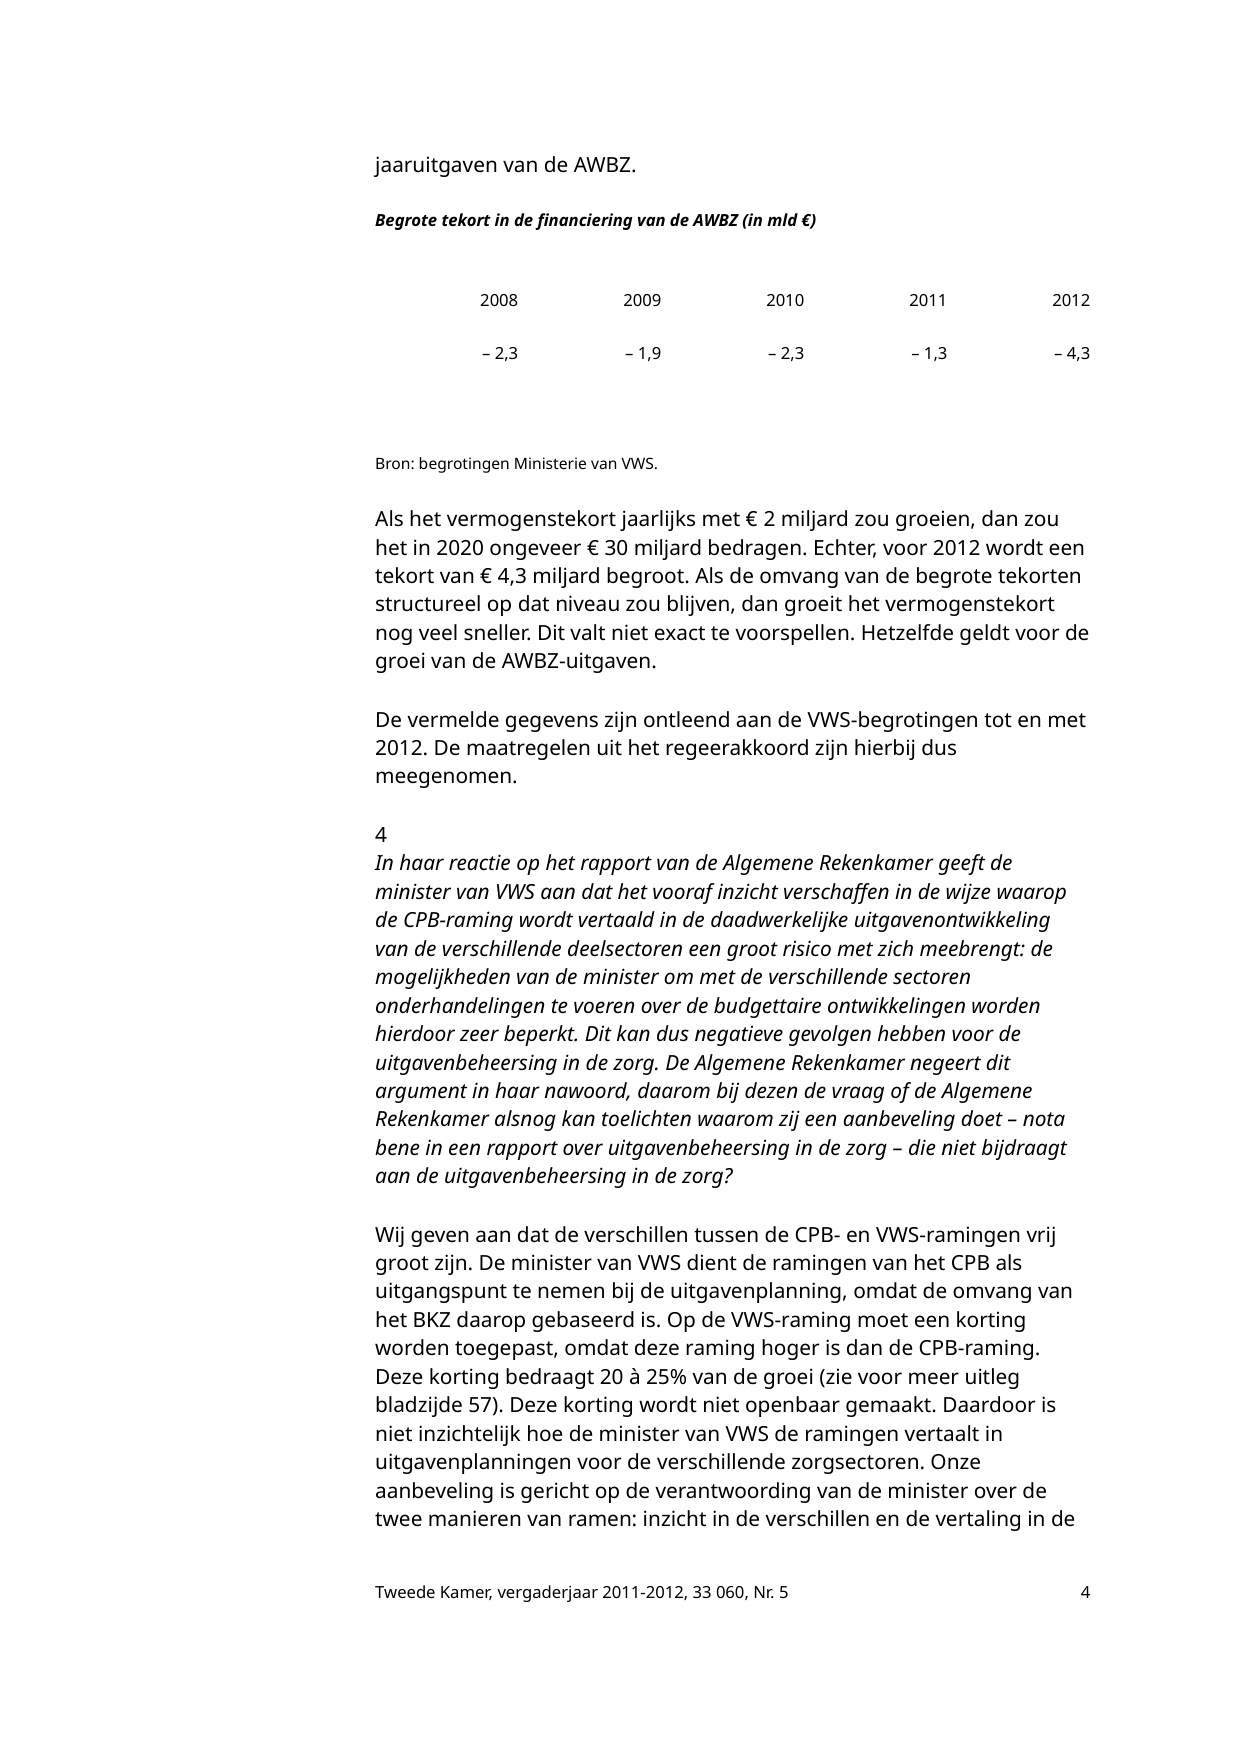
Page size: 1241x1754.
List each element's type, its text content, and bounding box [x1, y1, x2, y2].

table_header 2012 [947, 289, 1090, 342]
table_cell – 1,3 [804, 342, 947, 394]
text De vermelde gegevens zijn ontleend aan de VWS-begrotingen tot en met 2012. De maatregelen uit het regeerakkoord zijn hierbij dus meegenomen. [375, 705, 1090, 790]
table_header 2008 [375, 289, 518, 342]
text Begrote tekort in de financiering van de AWBZ (in mld €) [375, 208, 1090, 231]
text jaaruitgaven van de AWBZ. [375, 150, 1090, 178]
table_cell – 1,9 [518, 342, 661, 394]
text Wij geven aan dat de verschillen tussen de CPB- en VWS-ramingen vrij groot zijn. De minister van VWS dient de ramingen van het CPB als uitgangspunt te nemen bij de uitgavenplanning, omdat de omvang van het BKZ daarop gebaseerd is. Op de VWS-raming moet een korting worden toegepast, omdat deze raming hoger is dan de CPB-raming. Deze korting bedraagt 20 à 25% van de groei (zie voor meer uitleg bladzijde 57). Deze korting wordt niet openbaar gemaakt. Daardoor is niet inzichtelijk hoe de minister van VWS de ramingen vertaalt in uitgavenplanningen voor de verschillende zorgsectoren. Onze aanbeveling is gericht op de verantwoording van de minister over de twee manieren van ramen: inzicht in de verschillen en de vertaling in de [375, 1220, 1090, 1533]
table_cell – 2,3 [375, 342, 518, 394]
table_cell – 4,3 [947, 342, 1090, 394]
text In haar reactie op het rapport van de Algemene Rekenkamer geeft de minister van VWS aan dat het vooraf inzicht verschaffen in de wijze waarop de CPB-raming wordt vertaald in de daadwerkelijke uitgavenontwikkeling van de verschillende deelsectoren een groot risico met zich meebrengt: de mogelijkheden van de minister om met de verschillende sectoren onderhandelingen te voeren over de budgettaire ontwikkelingen worden hierdoor zeer beperkt. Dit kan dus negatieve gevolgen hebben voor de uitgavenbeheersing in de zorg. De Algemene Rekenkamer negeert dit argument in haar nawoord, daarom bij dezen de vraag of de Algemene Rekenkamer alsnog kan toelichten waarom zij een aanbeveling doet – nota bene in een rapport over uitgavenbeheersing in de zorg – die niet bijdraagt aan de uitgavenbeheersing in de zorg? [375, 848, 1090, 1190]
text 4 [375, 820, 1090, 848]
text Als het vermogenstekort jaarlijks met € 2 miljard zou groeien, dan zou het in 2020 ongeveer € 30 miljard bedragen. Echter, voor 2012 wordt een tekort van € 4,3 miljard begroot. Als de omvang van de begrote tekorten structureel op dat niveau zou blijven, dan groeit het vermogenstekort nog veel sneller. Dit valt niet exact te voorspellen. Hetzelfde geldt voor de groei van de AWBZ-uitgaven. [375, 504, 1090, 675]
text Bron: begrotingen Ministerie van VWS. [375, 453, 1090, 474]
table_cell – 2,3 [661, 342, 804, 394]
table_header 2011 [804, 289, 947, 342]
table_header 2009 [518, 289, 661, 342]
table_header 2010 [661, 289, 804, 342]
